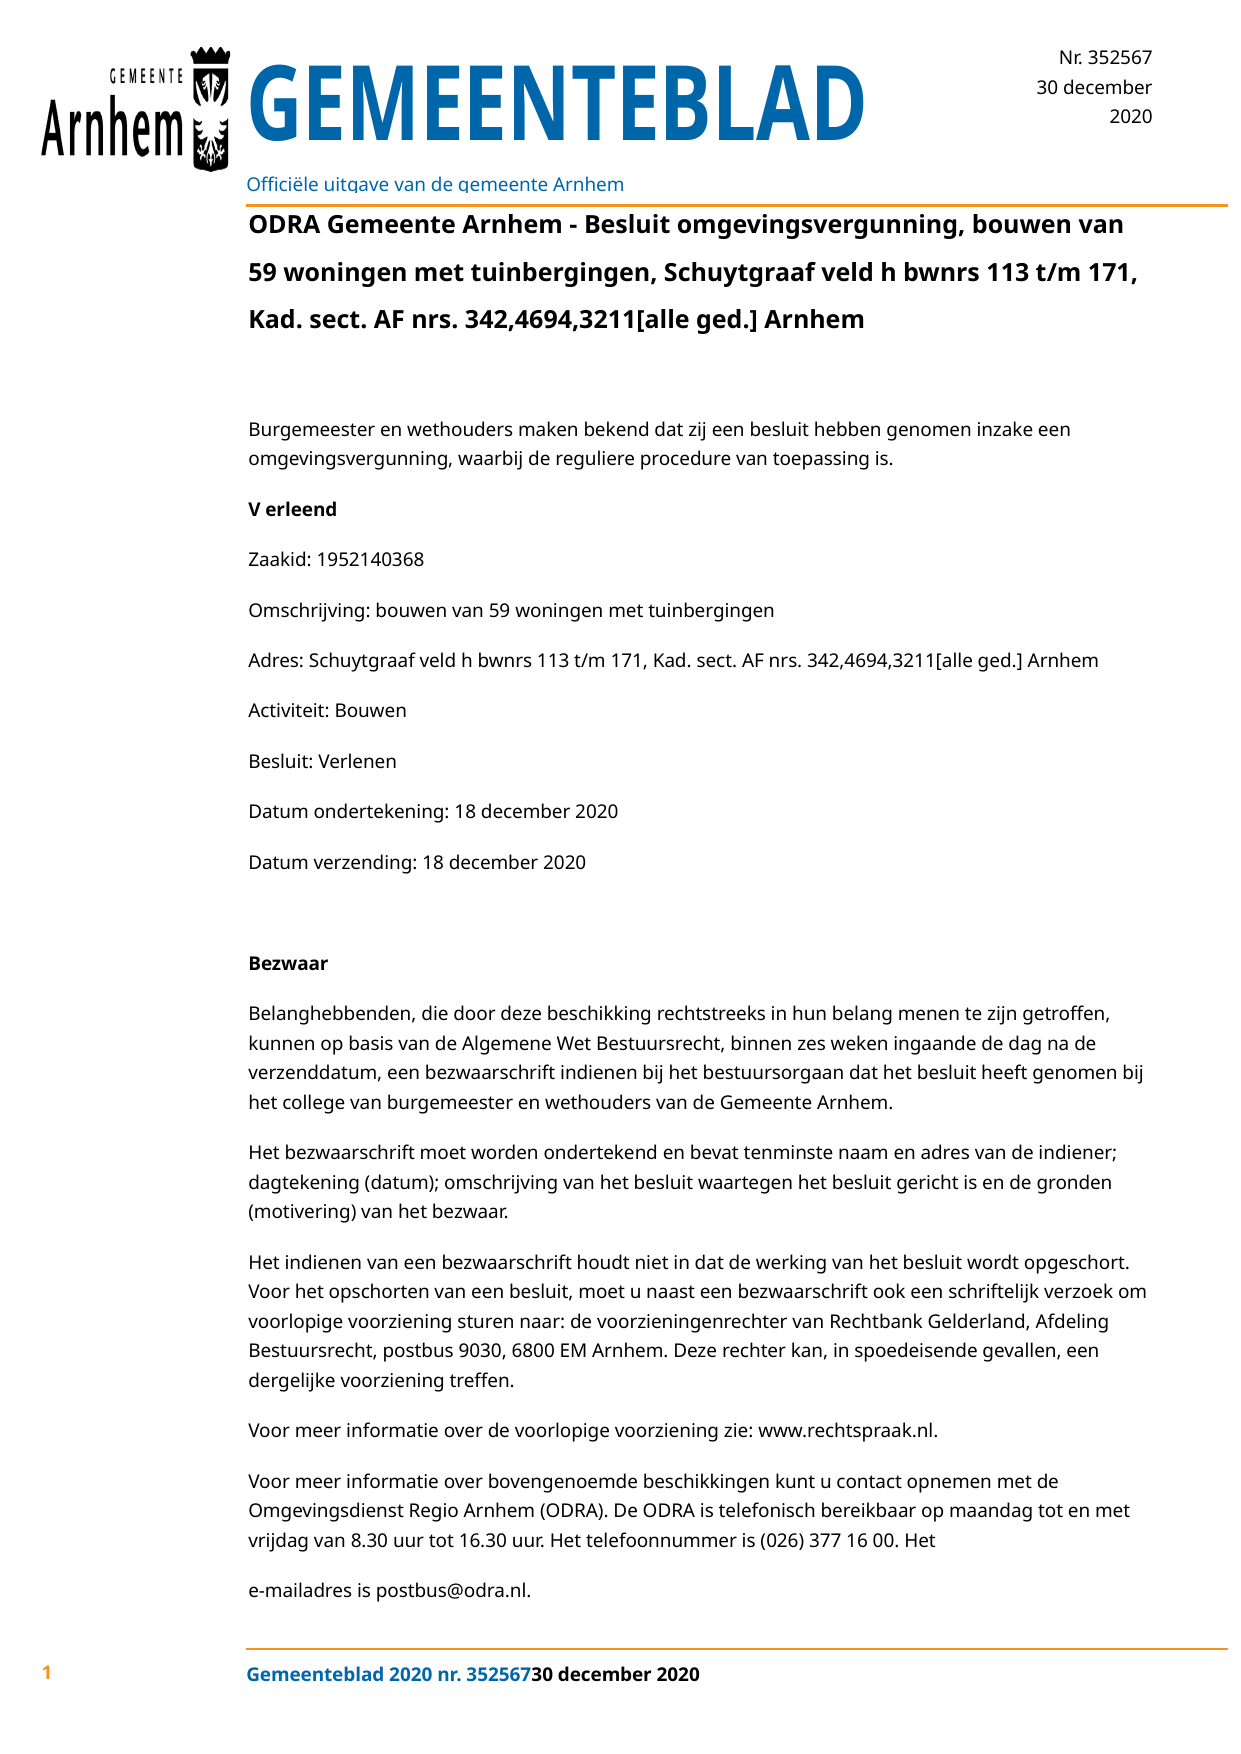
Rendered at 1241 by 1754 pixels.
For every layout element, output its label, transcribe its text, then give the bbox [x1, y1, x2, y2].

text e-mailadres is postbus@odra.nl. [248, 1578, 1152, 1603]
text Burgemeester en wethouders maken bekend dat zij een besluit hebben genomen inzake een omgevingsvergunning, waarbij de reguliere procedure van toepassing is. [248, 416, 1152, 471]
text Adres: Schuytgraaf veld h bwnrs 113 t/m 171, Kad. sect. AF nrs. 342,4694,3211[alle ged.] Arnhem [248, 647, 1152, 673]
text V erleend [248, 496, 1152, 522]
text Voor meer informatie over de voorlopige voorziening zie: www.rechtspraak.nl. [248, 1418, 1152, 1443]
text Zaakid: 1952140368 [248, 546, 1152, 572]
text Datum verzending: 18 december 2020 [248, 849, 1152, 874]
text Datum ondertekening: 18 december 2020 [248, 798, 1152, 824]
text Voor meer informatie over bovengenoemde beschikkingen kunt u contact opnemen met de Omgevingsdienst Regio Arnhem (ODRA). De ODRA is telefonisch bereikbaar op maandag tot en met vrijdag van 8.30 uur tot 16.30 uur. Het telefoonnummer is (026) 377 16 00. Het [248, 1468, 1152, 1553]
text ODRA Gemeente Arnhem - Besluit omgevingsvergunning, bouwen van 59 woningen met tuinbergingen, Schuytgraaf veld h bwnrs 113 t/m 171, Kad. sect. AF nrs. 342,4694,3211[alle ged.] Arnhem [248, 207, 1152, 336]
picture [41, 47, 231, 172]
text Activiteit: Bouwen [248, 698, 1152, 723]
text Het indienen van een bezwaarschrift houdt niet in dat de werking van het besluit wordt opgeschort. Voor het opschorten van een besluit, moet u naast een bezwaarschrift ook een schriftelijk verzoek om voorlopige voorziening sturen naar: de voorzieningenrechter van Rechtbank Gelderland, Afdeling Bestuursrecht, postbus 9030, 6800 EM Arnhem. Deze rechter kan, in spoedeisende gevallen, een dergelijke voorziening treffen. [248, 1249, 1152, 1393]
text Omschrijving: bouwen van 59 woningen met tuinbergingen [248, 597, 1152, 622]
text Het bezwaarschrift moet worden ondertekend en bevat tenminste naam en adres van de indiener; dagtekening (datum); omschrijving van het besluit waartegen het besluit gericht is en de gronden (motivering) van het bezwaar. [248, 1139, 1152, 1224]
text Bezwaar [248, 950, 1152, 975]
text Belanghebbenden, die door deze beschikking rechtstreeks in hun belang menen te zijn getroffen, kunnen op basis van de Algemene Wet Bestuursrecht, binnen zes weken ingaande de dag na de verzenddatum, een bezwaarschrift indienen bij het bestuursorgaan dat het besluit heeft genomen bij het college van burgemeester en wethouders van de Gemeente Arnhem. [248, 1000, 1152, 1114]
text Besluit: Verlenen [248, 748, 1152, 774]
